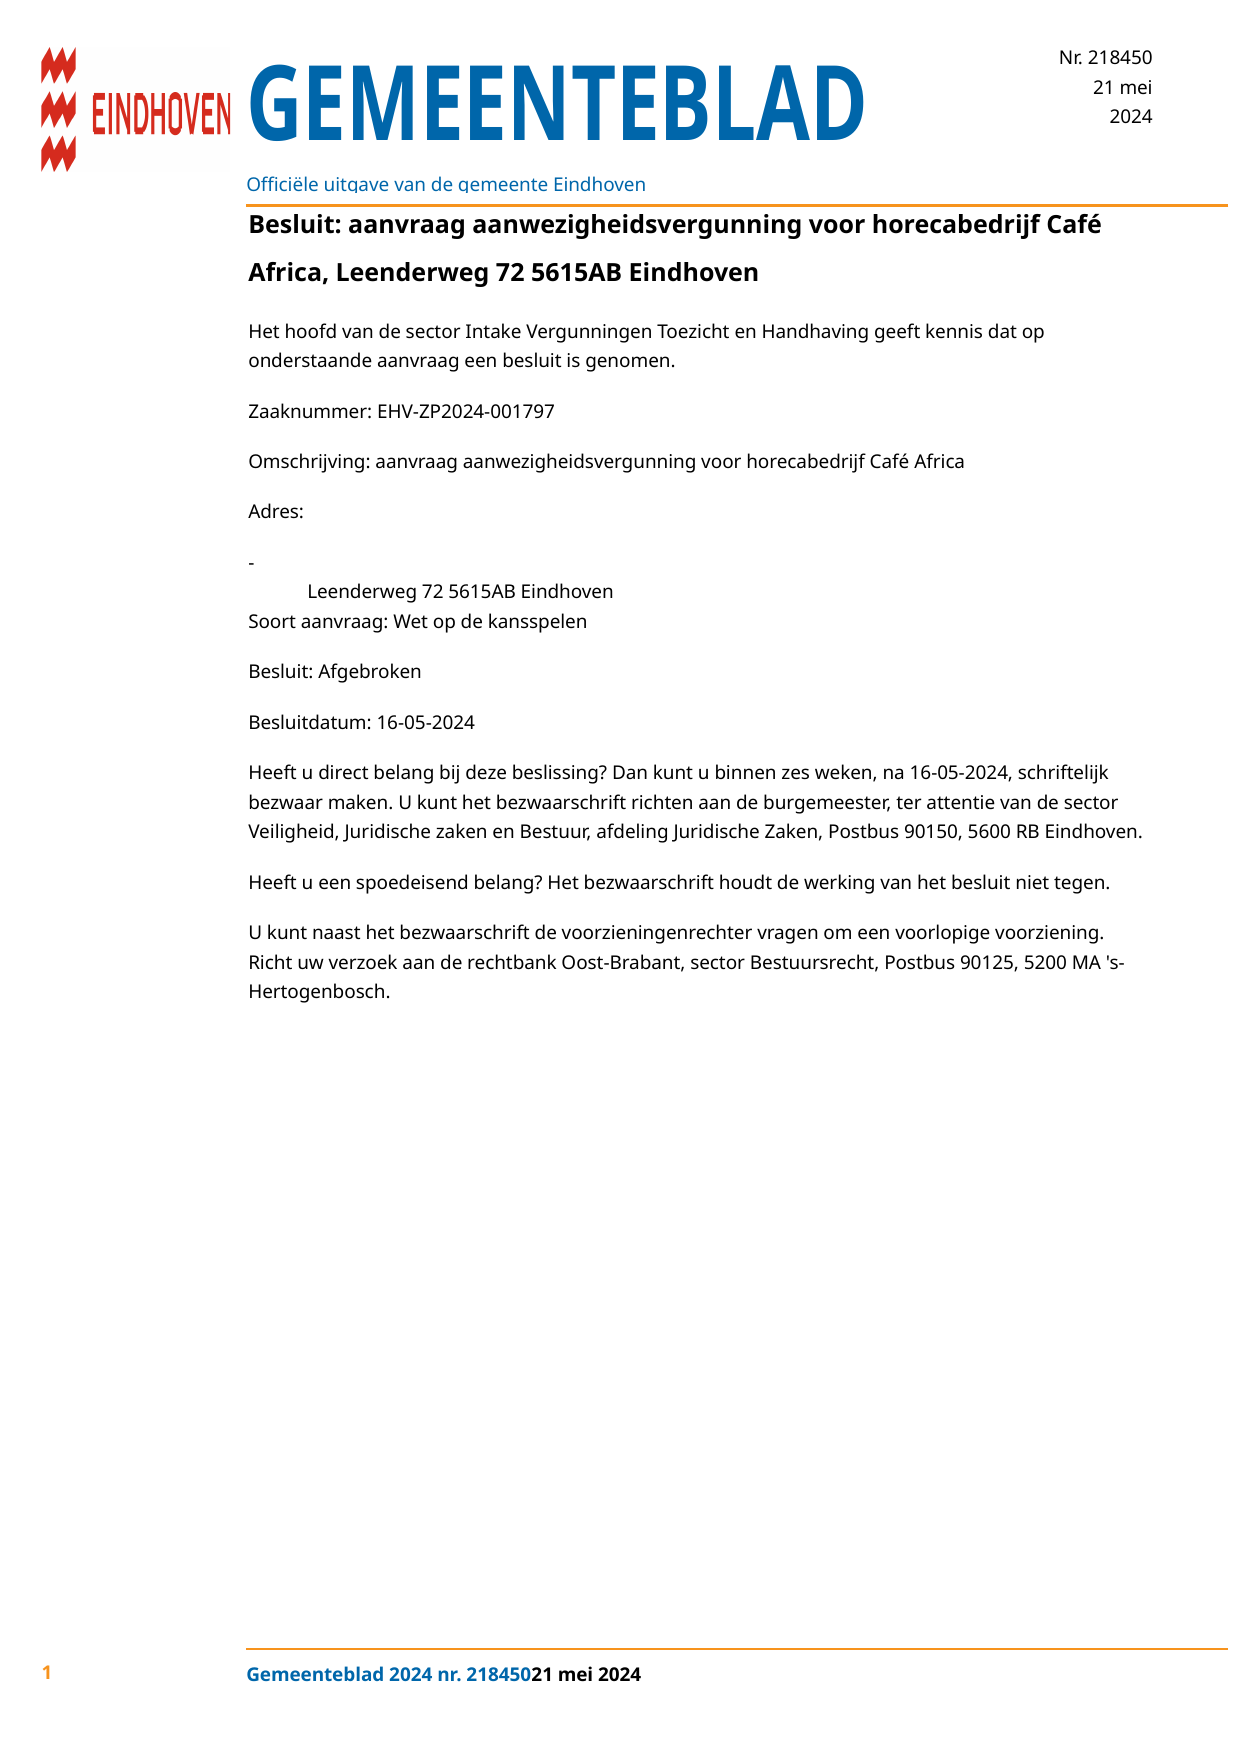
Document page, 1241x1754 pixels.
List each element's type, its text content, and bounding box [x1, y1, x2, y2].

text Besluit: Afgebroken [248, 659, 1152, 684]
text U kunt naast het bezwaarschrift de voorzieningenrechter vragen om een voorlopige voorziening. Richt uw verzoek aan de rechtbank Oost-Brabant, sector Bestuursrecht, Postbus 90125, 5200 MA 's-Hertogenbosch. [248, 919, 1152, 1004]
text Besluitdatum: 16-05-2024 [248, 709, 1152, 735]
text Soort aanvraag: Wet op de kansspelen [248, 608, 1152, 634]
text Zaaknummer: EHV-ZP2024-001797 [248, 398, 1152, 424]
text Heeft u een spoedeisend belang? Het bezwaarschrift houdt de werking van het besluit niet tegen. [248, 869, 1152, 895]
picture [41, 47, 231, 172]
text Besluit: aanvraag aanwezigheidsvergunning voor horecabedrijf Café Africa, Leenderweg 72 5615AB Eindhoven [248, 207, 1152, 288]
text Heeft u direct belang bij deze beslissing? Dan kunt u binnen zes weken, na 16-05-2024, schriftelijk bezwaar maken. U kunt het bezwaarschrift richten aan de burgemeester, ter attentie van de sector Veiligheid, Juridische zaken en Bestuur, afdeling Juridische Zaken, Postbus 90150, 5600 RB Eindhoven. [248, 759, 1152, 844]
list Leenderweg 72 5615AB Eindhoven [248, 579, 1152, 604]
text Adres: [248, 499, 1152, 524]
text Het hoofd van de sector Intake Vergunningen Toezicht en Handhaving geeft kennis dat op onderstaande aanvraag een besluit is genomen. [248, 318, 1152, 373]
text Omschrijving: aanvraag aanwezigheidsvergunning voor horecabedrijf Café Africa [248, 448, 1152, 474]
